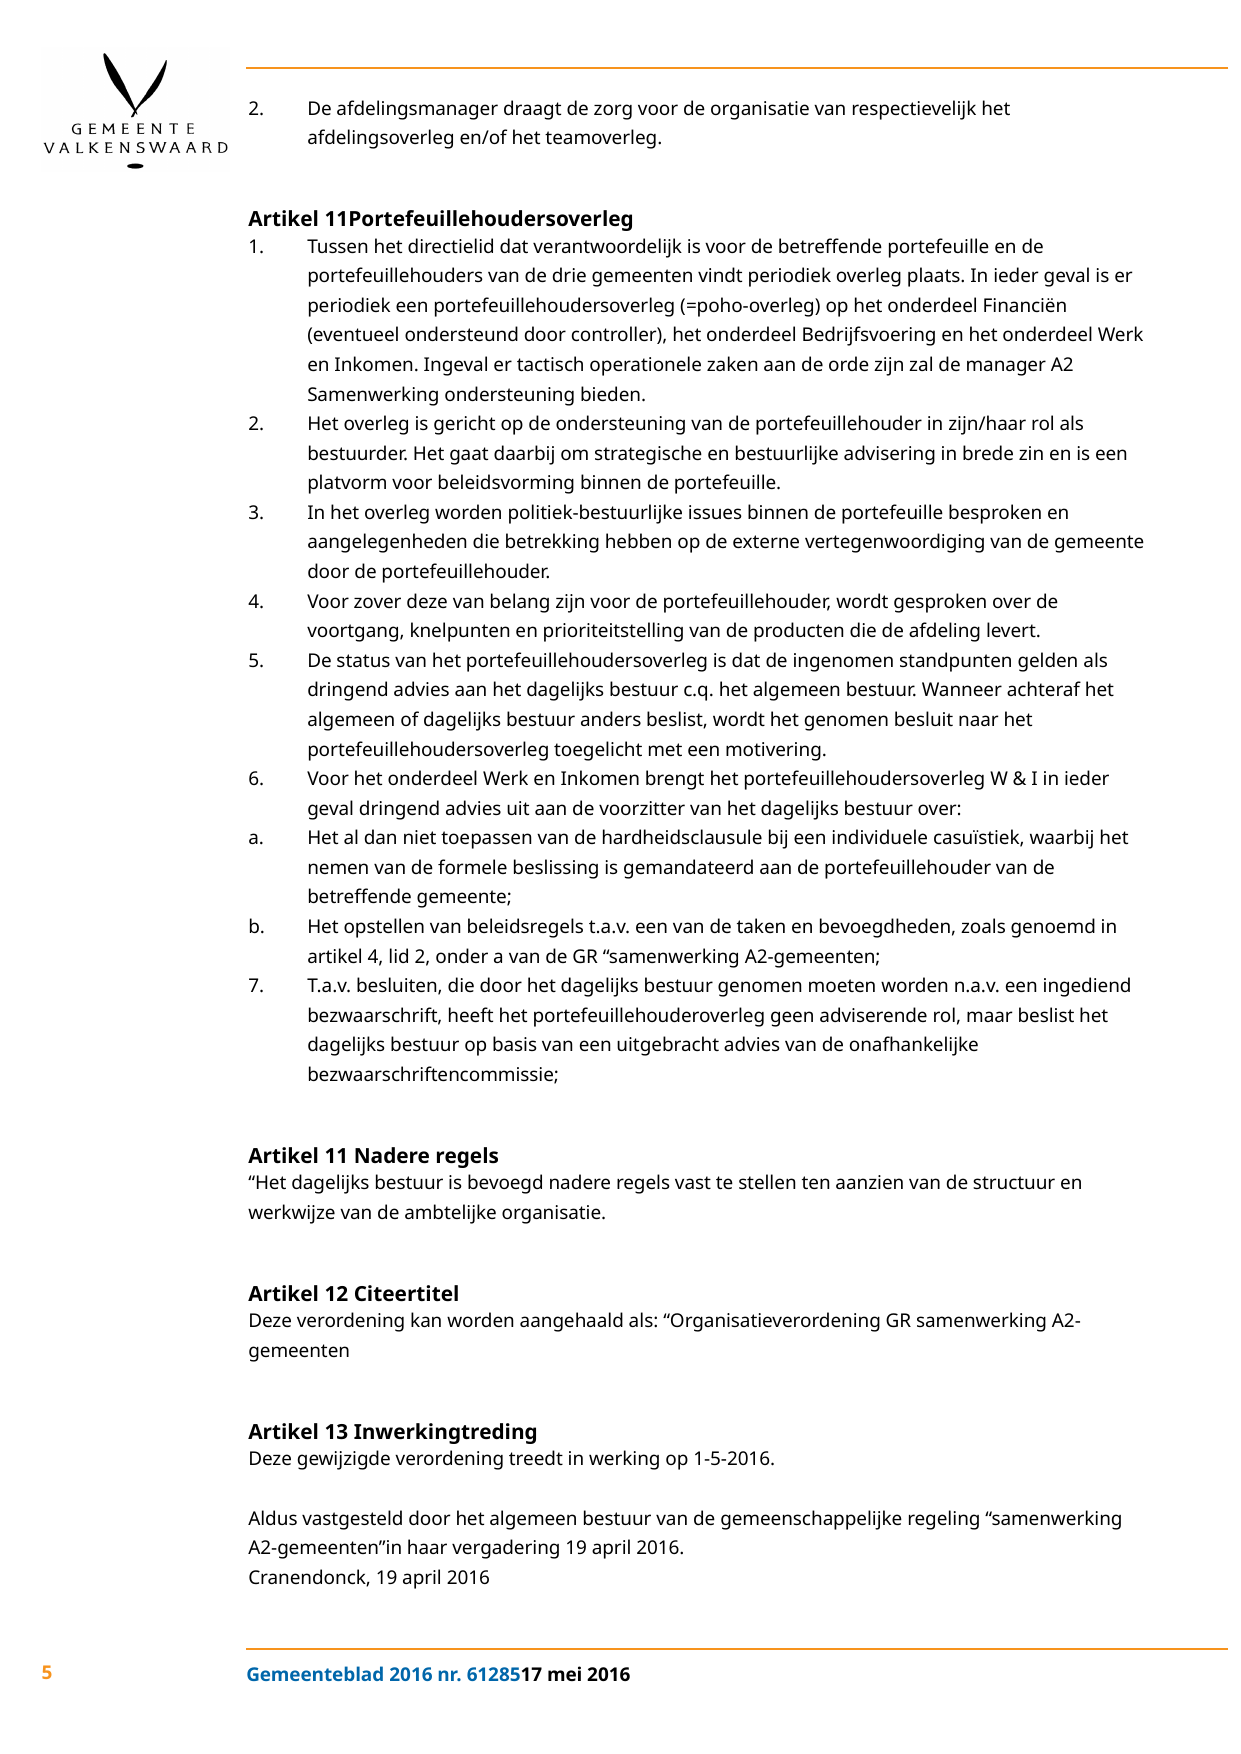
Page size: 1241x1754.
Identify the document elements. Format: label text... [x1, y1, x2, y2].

text Artikel 11Portefeuillehoudersoverleg [248, 204, 1152, 233]
list Het overleg is gericht op de ondersteuning van de portefeuillehouder in zijn/haar rol als bestuurder. Het gaat daarbij om strategische en bestuurlijke advisering in brede zin en is een platvorm voor beleidsvorming binnen de portefeuille. [248, 410, 1152, 495]
list Voor het onderdeel Werk en Inkomen brengt het portefeuillehoudersoverleg W & I in ieder geval dringend advies uit aan de voorzitter van het dagelijks bestuur over: [248, 765, 1152, 821]
text Artikel 12 Citeertitel [248, 1279, 1152, 1308]
text Aldus vastgesteld door het algemeen bestuur van de gemeenschappelijke regeling “samenwerking A2-gemeenten”in haar vergadering 19 april 2016. [248, 1505, 1152, 1560]
text Artikel 13 Inwerkingtreding [248, 1417, 1152, 1446]
picture [41, 47, 231, 172]
list In het overleg worden politiek-bestuurlijke issues binnen de portefeuille besproken en aangelegenheden die betrekking hebben op de externe vertegenwoordiging van de gemeente door de portefeuillehouder. [248, 499, 1152, 584]
list Voor zover deze van belang zijn voor de portefeuillehouder, wordt gesproken over de voortgang, knelpunten en prioriteitstelling van de producten die de afdeling levert. [248, 588, 1152, 643]
list De status van het portefeuillehoudersoverleg is dat de ingenomen standpunten gelden als dringend advies aan het dagelijks bestuur c.q. het algemeen bestuur. Wanneer achteraf het algemeen of dagelijks bestuur anders beslist, wordt het genomen besluit naar het portefeuillehoudersoverleg toegelicht met een motivering. [248, 647, 1152, 761]
list T.a.v. besluiten, die door het dagelijks bestuur genomen moeten worden n.a.v. een ingediend bezwaarschrift, heeft het portefeuillehouderoverleg geen adviserende rol, maar beslist het dagelijks bestuur op basis van een uitgebracht advies van de onafhankelijke bezwaarschriftencommissie; [248, 972, 1152, 1087]
list Het opstellen van beleidsregels t.a.v. een van de taken en bevoegdheden, zoals genoemd in artikel 4, lid 2, onder a van de GR “samenwerking A2-gemeenten; [248, 913, 1152, 968]
list Het al dan niet toepassen van de hardheidsclausule bij een individuele casuïstiek, waarbij het nemen van de formele beslissing is gemandateerd aan de portefeuillehouder van de betreffende gemeente; [248, 824, 1152, 909]
list Tussen het directielid dat verantwoordelijk is voor de betreffende portefeuille en de portefeuillehouders van de drie gemeenten vindt periodiek overleg plaats. In ieder geval is er periodiek een portefeuillehoudersoverleg (=poho-overleg) op het onderdeel Financiën (eventueel ondersteund door controller), het onderdeel Bedrijfsvoering en het onderdeel Werk en Inkomen. Ingeval er tactisch operationele zaken aan de orde zijn zal de manager A2 Samenwerking ondersteuning bieden. [248, 233, 1152, 406]
text Deze verordening kan worden aangehaald als: “Organisatieverordening GR samenwerking A2-gemeenten [248, 1308, 1152, 1363]
text “Het dagelijks bestuur is bevoegd nadere regels vast te stellen ten aanzien van de structuur en werkwijze van de ambtelijke organisatie. [248, 1169, 1152, 1225]
text Artikel 11 Nadere regels [248, 1141, 1152, 1169]
text Deze gewijzigde verordening treedt in werking op 1-5-2016. [248, 1446, 1152, 1471]
list De afdelingsmanager draagt de zorg voor de organisatie van respectievelijk het afdelingsoverleg en/of het teamoverleg. [248, 95, 1152, 150]
text Cranendonck, 19 april 2016 [248, 1564, 1152, 1590]
